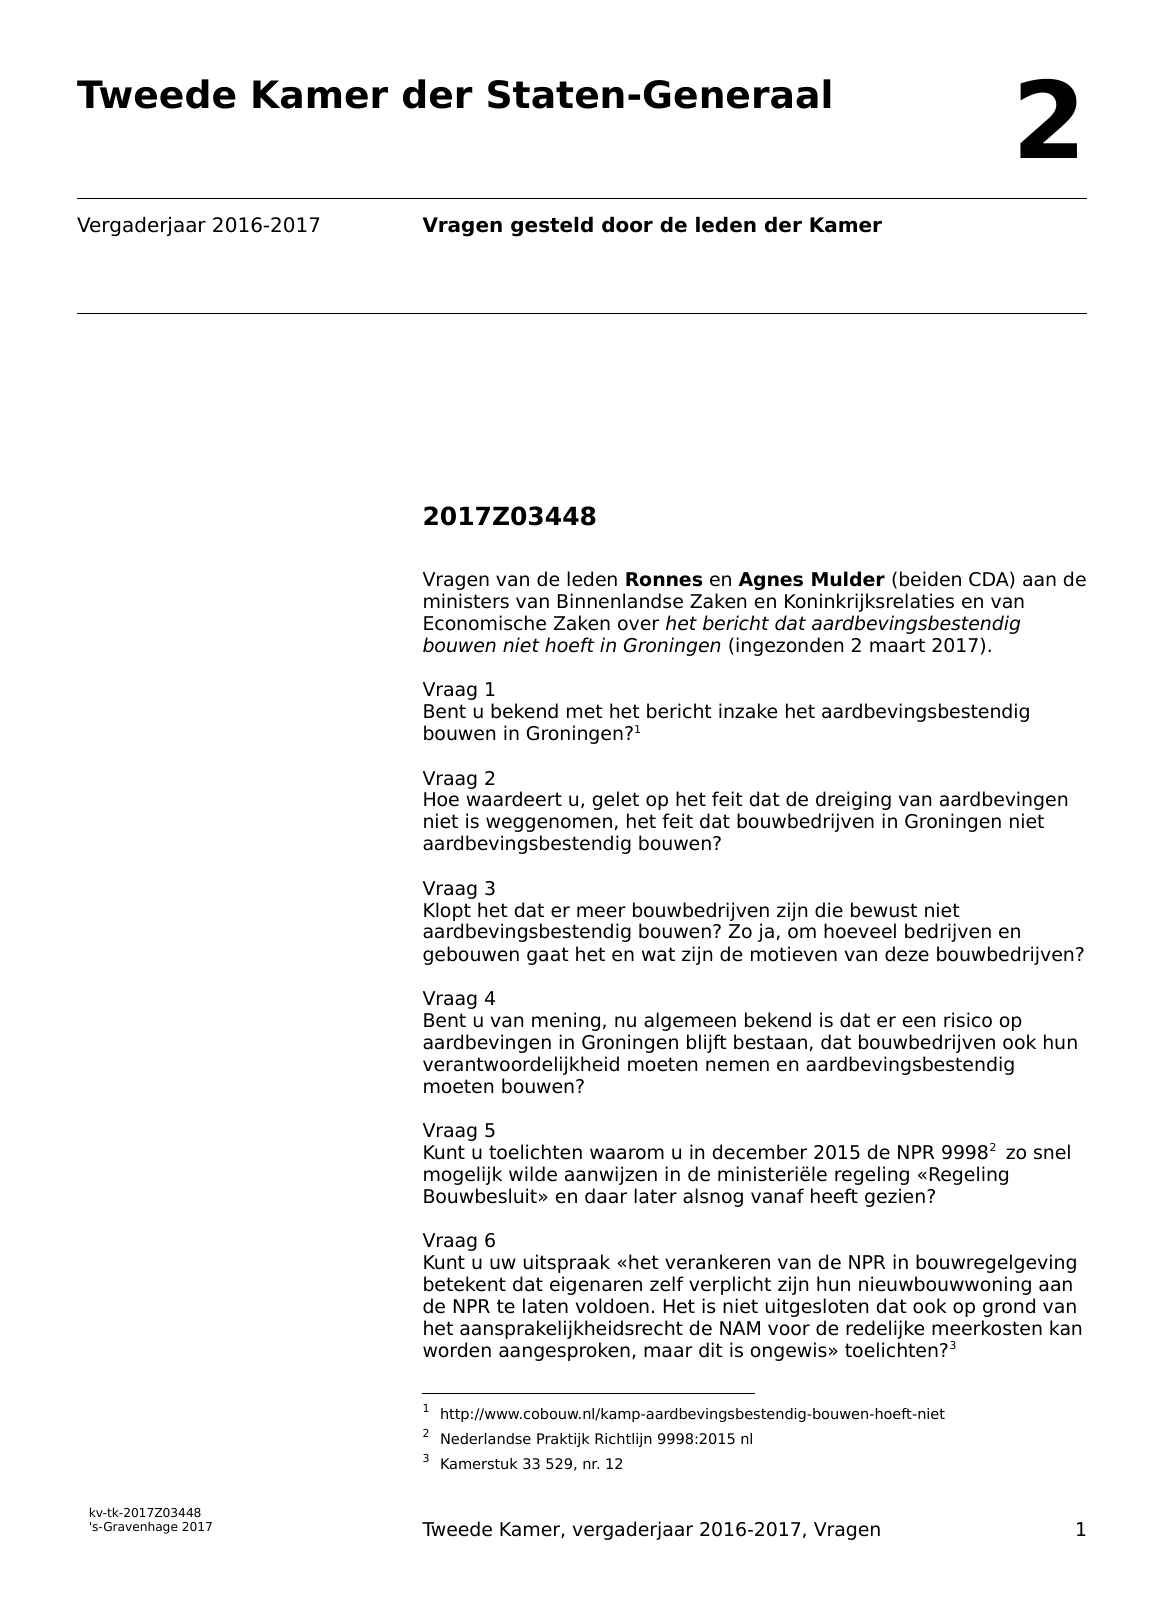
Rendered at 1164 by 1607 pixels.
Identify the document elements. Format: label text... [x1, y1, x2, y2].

table_cell Vragen gesteld door de leden der Kamer [422, 199, 1087, 313]
text kv-tk-2017Z03448 [88, 1506, 323, 1520]
text Vraag 5 [422, 1120, 1087, 1142]
text Nederlandse Praktijk Richtlijn 9998:2015 nl [422, 1427, 1087, 1449]
table_header Tweede Kamer der Staten-Generaal [77, 59, 886, 198]
text Kunt u toelichten waarom u in december 2015 de NPR 9998 zo snel mogelijk wilde aanwijzen in de ministeriële regeling «Regeling Bouwbesluit» en daar later alsnog vanaf heeft gezien? [422, 1142, 1087, 1208]
text Hoe waardeert u, gelet op het feit dat de dreiging van aardbevingen niet is weggenomen, het feit dat bouwbedrijven in Groningen niet aardbevingsbestendig bouwen? [422, 789, 1087, 855]
text Kunt u uw uitspraak «het verankeren van de NPR in bouwregelgeving betekent dat eigenaren zelf verplicht zijn hun nieuwbouwwoning aan de NPR te laten voldoen. Het is niet uitgesloten dat ook op grond van het aansprakelijkheidsrecht de NAM voor de redelijke meerkosten kan worden aangesproken, maar dit is ongewis» toelichten? [422, 1252, 1087, 1362]
text http://www.cobouw.nl/kamp-aardbevingsbestendig-bouwen-hoeft-niet [422, 1402, 1087, 1424]
text Bent u van mening, nu algemeen bekend is dat er een risico op aardbevingen in Groningen blijft bestaan, dat bouwbedrijven ook hun verantwoordelijkheid moeten nemen en aardbevingsbestendig moeten bouwen? [422, 1009, 1087, 1097]
text Vraag 4 [422, 988, 1087, 1009]
text Vraag 2 [422, 767, 1087, 789]
text Vraag 1 [422, 679, 1087, 701]
table_header 2 [886, 59, 1087, 198]
text Vraag 6 [422, 1230, 1087, 1252]
text Bent u bekend met het bericht inzake het aardbevingsbestendig bouwen in Groningen? [422, 701, 1087, 745]
text Kamerstuk 33 529, nr. 12 [422, 1452, 1087, 1474]
text Klopt het dat er meer bouwbedrijven zijn die bewust niet aardbevingsbestendig bouwen? Zo ja, om hoeveel bedrijven en gebouwen gaat het en wat zijn de motieven van deze bouwbedrijven? [422, 899, 1087, 965]
text Vraag 3 [422, 877, 1087, 899]
text 's-Gravenhage 2017 [88, 1520, 323, 1534]
table_cell Vergaderjaar 2016-2017 [77, 199, 422, 313]
text 2017Z03448 [422, 502, 1087, 531]
text Vragen van de leden Ronnes en Agnes Mulder (beiden CDA) aan de ministers van Binnenlandse Zaken en Koninkrijksrelaties en van Economische Zaken over het bericht dat aardbevingsbestendig bouwen niet hoeft in Groningen (ingezonden 2 maart 2017). [422, 569, 1087, 657]
